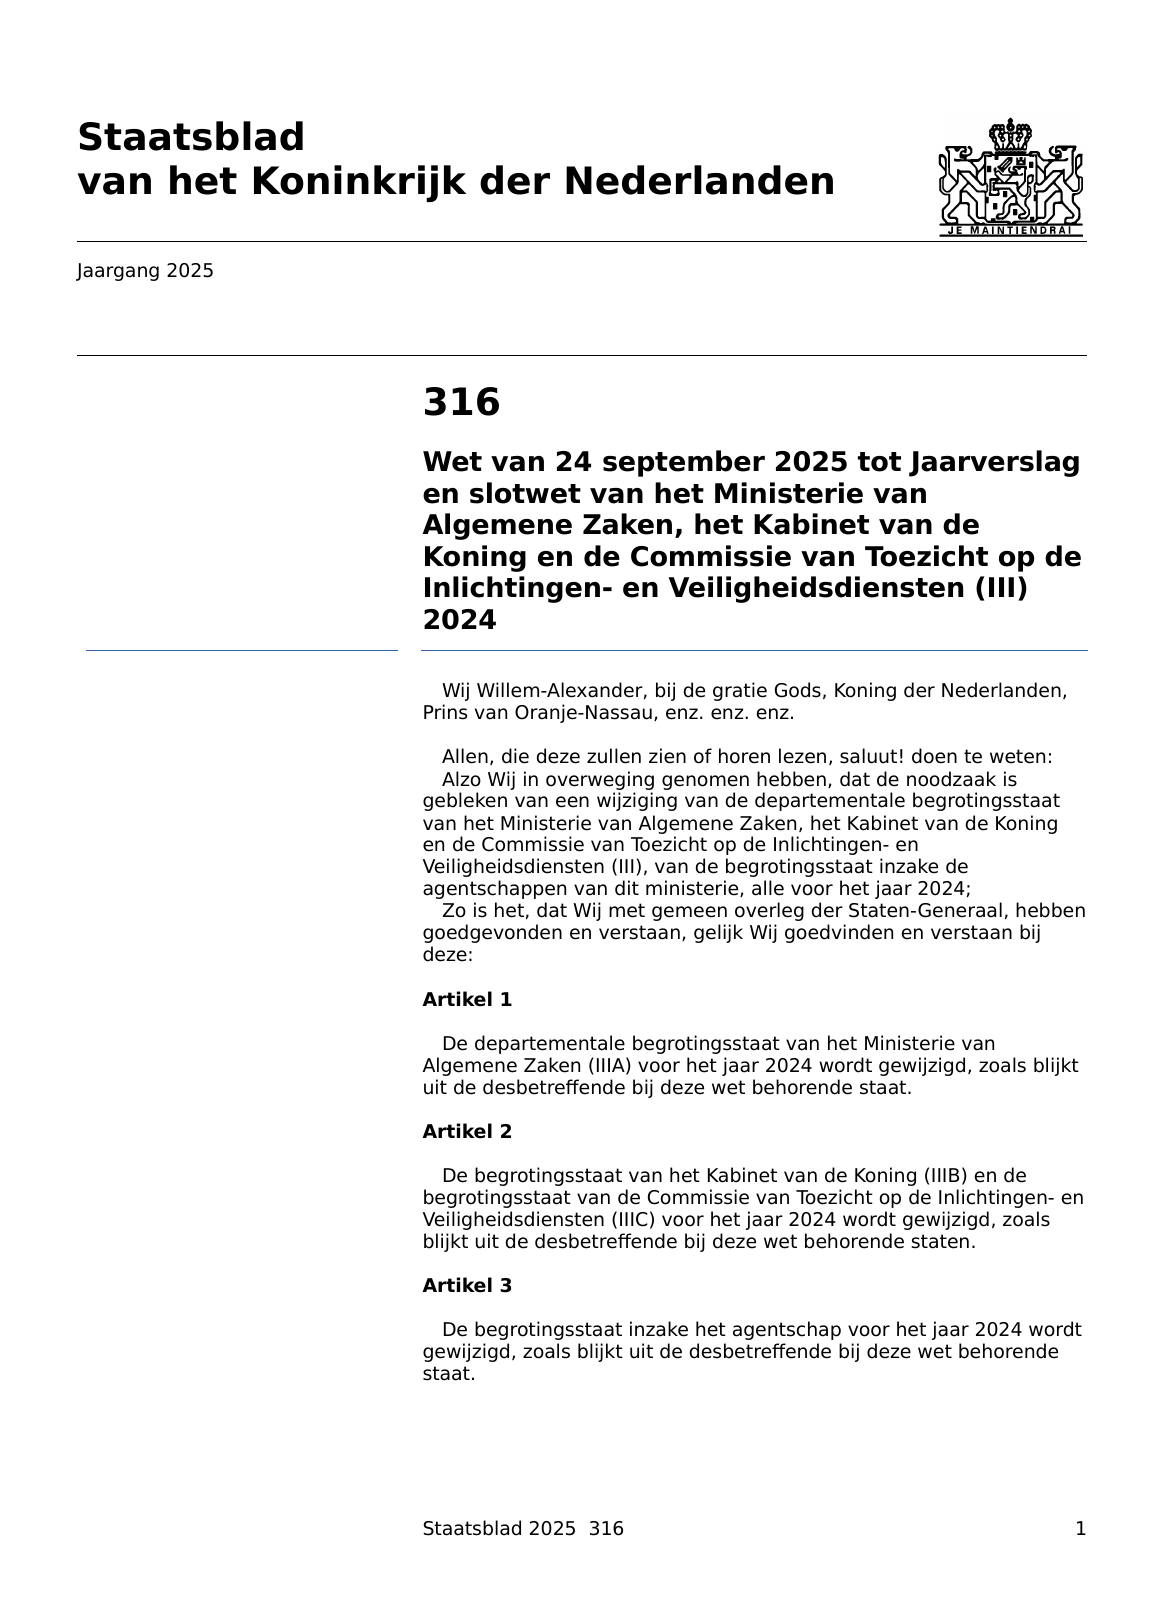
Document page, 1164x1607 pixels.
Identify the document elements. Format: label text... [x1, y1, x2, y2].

table_cell Jaargang 2025 [77, 242, 1087, 355]
table_header [886, 100, 1087, 241]
subtitle 316 [422, 381, 1087, 424]
text Allen, die deze zullen zien of horen lezen, saluut! doen te weten: [422, 746, 1087, 768]
picture [936, 115, 1087, 240]
subtitle Artikel 2 [422, 1121, 1087, 1143]
text De departementale begrotingsstaat van het Ministerie van Algemene Zaken (IIIA) voor het jaar 2024 wordt gewijzigd, zoals blijkt uit de desbetreffende bij deze wet behorende staat. [422, 1033, 1087, 1098]
text De begrotingsstaat van het Kabinet van de Koning (IIIB) en de begrotingsstaat van de Commissie van Toezicht op de Inlichtingen- en Veiligheidsdiensten (IIIC) voor het jaar 2024 wordt gewijzigd, zoals blijkt uit de desbetreffende bij deze wet behorende staten. [422, 1165, 1087, 1253]
text De begrotingsstaat inzake het agentschap voor het jaar 2024 wordt gewijzigd, zoals blijkt uit de desbetreffende bij deze wet behorende staat. [422, 1319, 1087, 1385]
text Wet van 24 september 2025 tot Jaarverslag en slotwet van het Ministerie van Algemene Zaken, het Kabinet van de Koning en de Commissie van Toezicht op de Inlichtingen- en Veiligheidsdiensten (III) 2024 [422, 447, 1087, 636]
text Alzo Wij in overweging genomen hebben, dat de noodzaak is gebleken van een wijziging van de departementale begrotingsstaat van het Ministerie van Algemene Zaken, het Kabinet van de Koning en de Commissie van Toezicht op de Inlichtingen- en Veiligheidsdiensten (III), van de begrotingsstaat inzake de agentschappen van dit ministerie, alle voor het jaar 2024; [422, 768, 1087, 900]
subtitle Artikel 1 [422, 988, 1087, 1010]
text Zo is het, dat Wij met gemeen overleg der Staten-Generaal, hebben goedgevonden en verstaan, gelijk Wij goedvinden en verstaan bij deze: [422, 900, 1087, 966]
table_header Staatsblad van het Koninkrijk der Nederlanden [77, 100, 886, 241]
subtitle Artikel 3 [422, 1275, 1087, 1297]
text Wij Willem-Alexander, bij de gratie Gods, Koning der Nederlanden, Prins van Oranje-Nassau, enz. enz. enz. [422, 680, 1087, 724]
